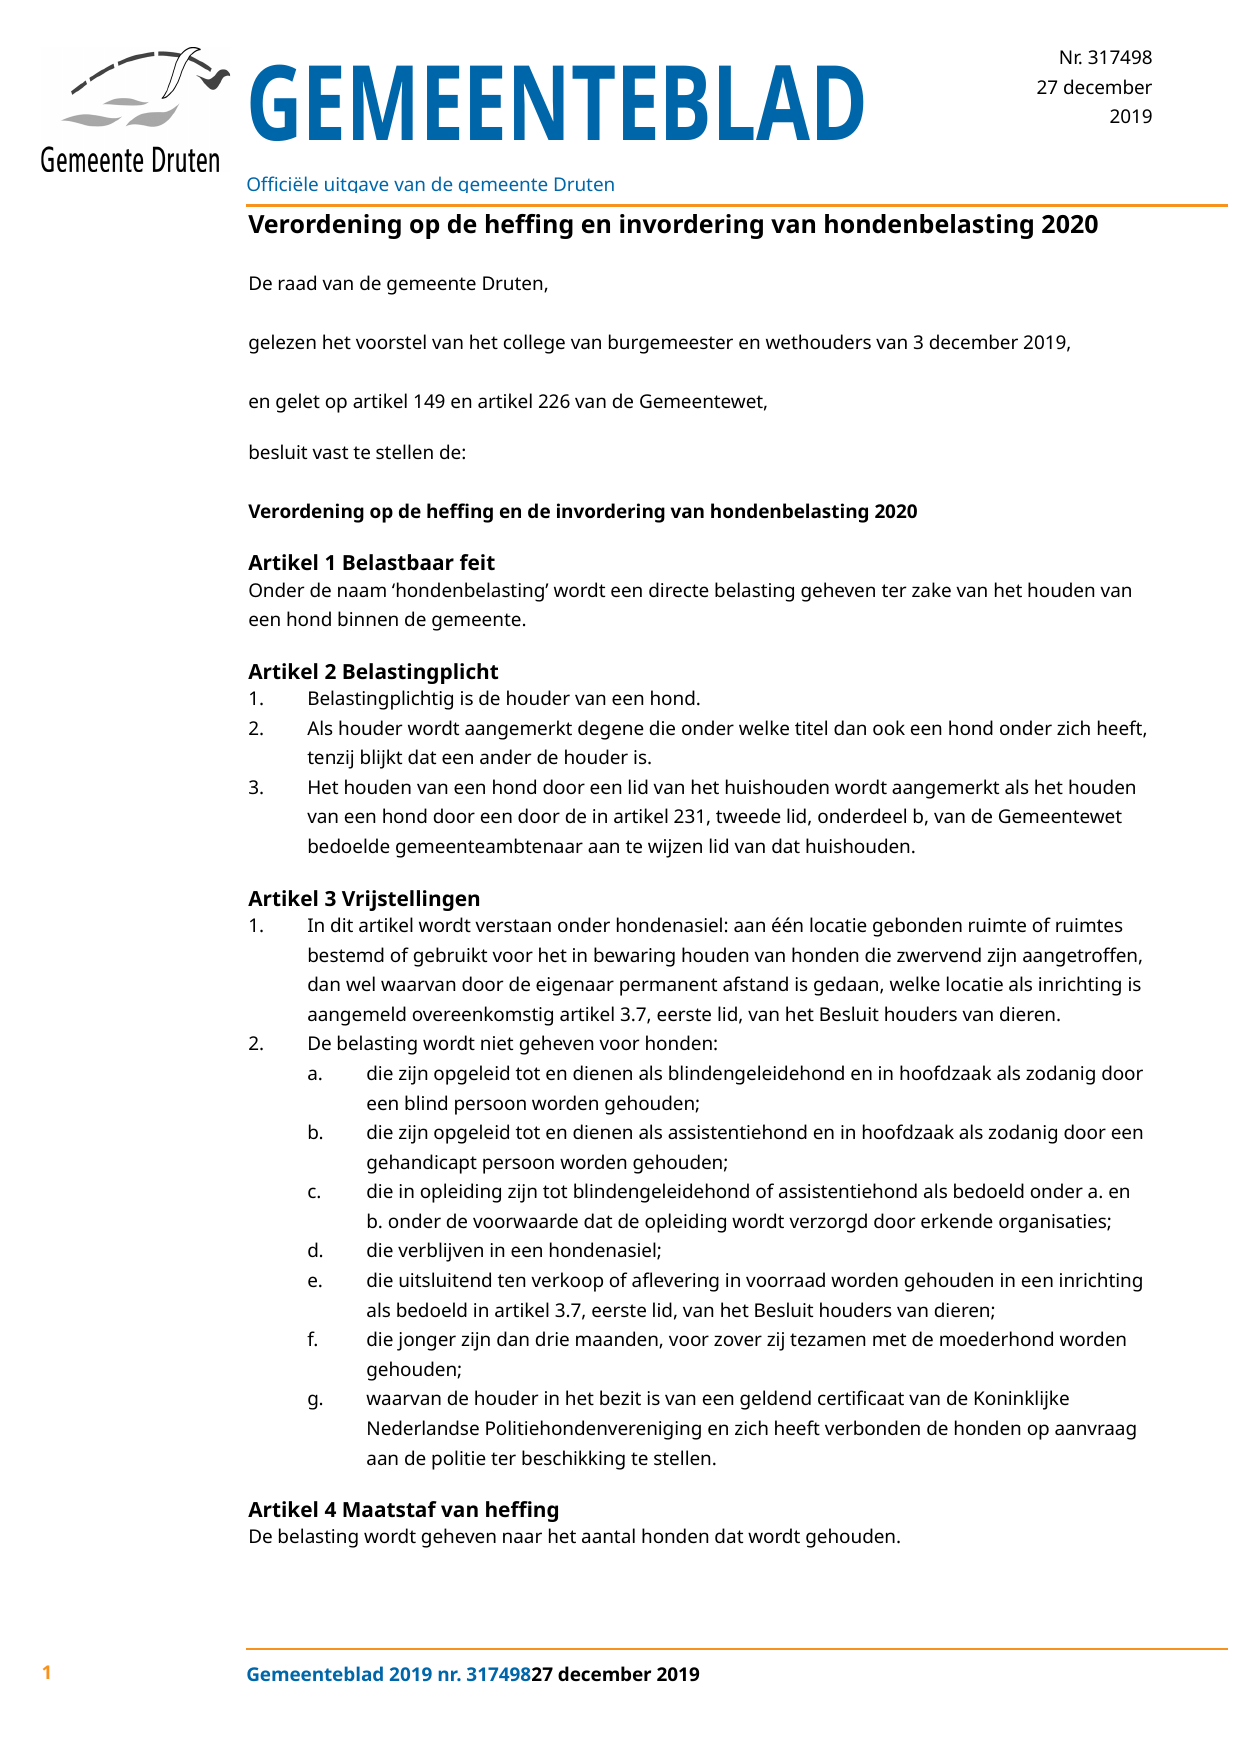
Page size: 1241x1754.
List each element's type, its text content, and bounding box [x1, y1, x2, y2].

text Artikel 1 Belastbaar feit [248, 548, 1152, 577]
text Verordening op de heffing en invordering van hondenbelasting 2020 [248, 207, 1152, 241]
list Belastingplichtig is de houder van een hond. [248, 685, 1152, 711]
text besluit vast te stellen de: [248, 439, 1152, 465]
list In dit artikel wordt verstaan onder hondenasiel: aan één locatie gebonden ruimte of ruimtes bestemd of gebruikt voor het in bewaring houden van honden die zwervend zijn aangetroffen, dan wel waarvan door de eigenaar permanent afstand is gedaan, welke locatie als inrichting is aangemeld overeenkomstig artikel 3.7, eerste lid, van het Besluit houders van dieren. [248, 912, 1152, 1027]
text gelezen het voorstel van het college van burgemeester en wethouders van 3 december 2019, [248, 329, 1152, 355]
list Als houder wordt aangemerkt degene die onder welke titel dan ook een hond onder zich heeft, tenzij blijkt dat een ander de houder is. [248, 715, 1152, 770]
text De belasting wordt geheven naar het aantal honden dat wordt gehouden. [248, 1523, 1152, 1549]
list die uitsluitend ten verkoop of aflevering in voorraad worden gehouden in een inrichting als bedoeld in artikel 3.7, eerste lid, van het Besluit houders van dieren; [307, 1267, 1152, 1322]
text Onder de naam ‘hondenbelasting’ wordt een directe belasting geheven ter zake van het houden van een hond binnen de gemeente. [248, 577, 1152, 632]
list die in opleiding zijn tot blindengeleidehond of assistentiehond als bedoeld onder a. en b. onder de voorwaarde dat de opleiding wordt verzorgd door erkende organisaties; [307, 1178, 1152, 1234]
text Artikel 2 Belastingplicht [248, 657, 1152, 685]
list De belasting wordt niet geheven voor honden: [248, 1031, 1152, 1056]
text Artikel 3 Vrijstellingen [248, 884, 1152, 912]
text De raad van de gemeente Druten, [248, 270, 1152, 296]
list waarvan de houder in het bezit is van een geldend certificaat van de Koninklijke Nederlandse Politiehondenvereniging en zich heeft verbonden de honden op aanvraag aan de politie ter beschikking te stellen. [307, 1386, 1152, 1470]
list die verblijven in een hondenasiel; [307, 1238, 1152, 1263]
list die zijn opgeleid tot en dienen als blindengeleidehond en in hoofdzaak als zodanig door een blind persoon worden gehouden; [307, 1060, 1152, 1115]
text en gelet op artikel 149 en artikel 226 van de Gemeentewet, [248, 389, 1152, 414]
picture [41, 47, 231, 172]
list die jonger zijn dan drie maanden, voor zover zij tezamen met de moederhond worden gehouden; [307, 1326, 1152, 1382]
list die zijn opgeleid tot en dienen als assistentiehond en in hoofdzaak als zodanig door een gehandicapt persoon worden gehouden; [307, 1119, 1152, 1174]
text Verordening op de heffing en de invordering van hondenbelasting 2020 [248, 498, 1152, 524]
list Het houden van een hond door een lid van het huishouden wordt aangemerkt als het houden van een hond door een door de in artikel 231, tweede lid, onderdeel b, van de Gemeentewet bedoelde gemeenteambtenaar aan te wijzen lid van dat huishouden. [248, 774, 1152, 859]
text Artikel 4 Maatstaf van heffing [248, 1495, 1152, 1523]
